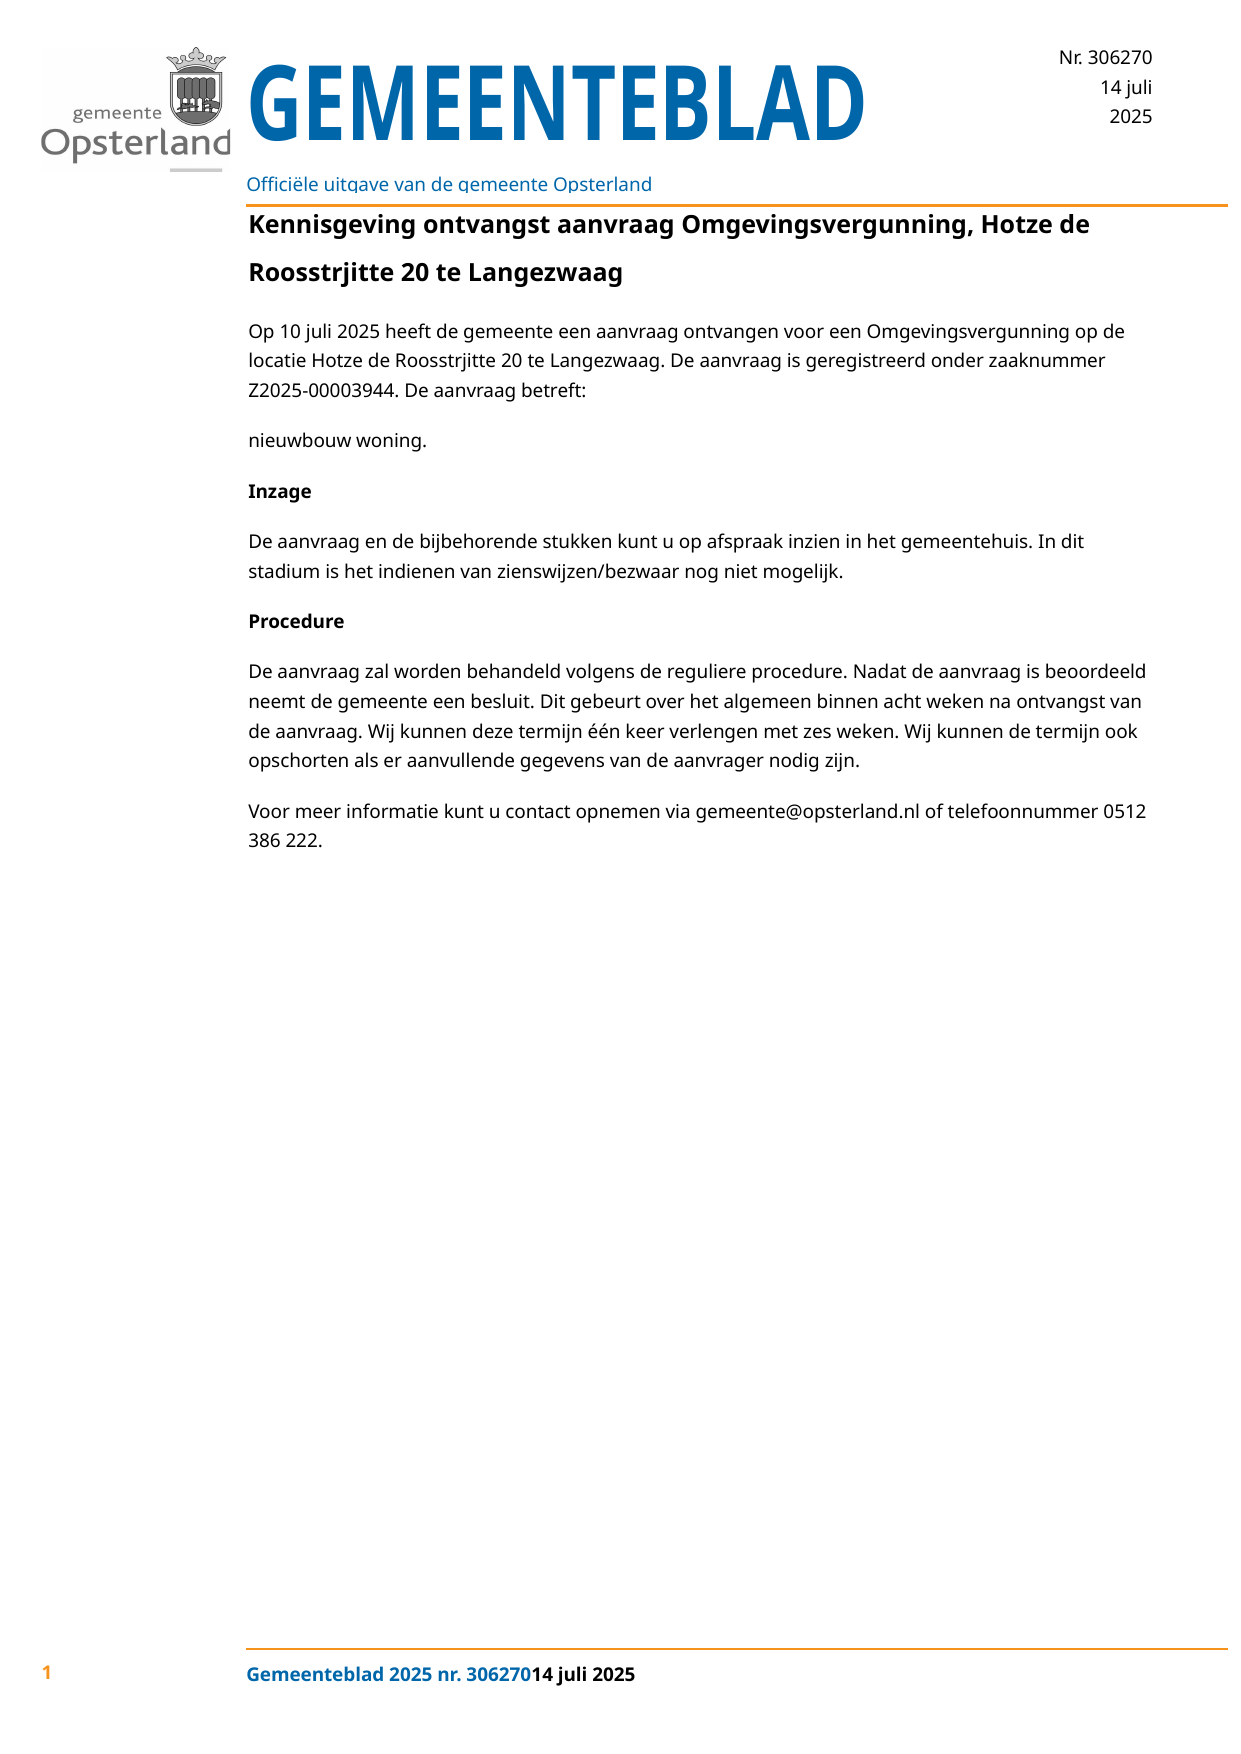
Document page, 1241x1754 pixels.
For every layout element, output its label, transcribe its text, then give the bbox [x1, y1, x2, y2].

text Op 10 juli 2025 heeft de gemeente een aanvraag ontvangen voor een Omgevingsvergunning op de locatie Hotze de Roosstrjitte 20 te Langezwaag. De aanvraag is geregistreerd onder zaaknummer Z2025-00003944. De aanvraag betreft: [248, 318, 1152, 403]
picture [41, 47, 231, 172]
text Kennisgeving ontvangst aanvraag Omgevingsvergunning, Hotze de Roosstrjitte 20 te Langezwaag [248, 207, 1152, 288]
text Inzage [248, 478, 1152, 504]
text Voor meer informatie kunt u contact opnemen via gemeente@opsterland.nl of telefoonnummer 0512 386 222. [248, 798, 1152, 853]
text De aanvraag zal worden behandeld volgens de reguliere procedure. Nadat de aanvraag is beoordeeld neemt de gemeente een besluit. Dit gebeurt over het algemeen binnen acht weken na ontvangst van de aanvraag. Wij kunnen deze termijn één keer verlengen met zes weken. Wij kunnen de termijn ook opschorten als er aanvullende gegevens van de aanvrager nodig zijn. [248, 659, 1152, 773]
text nieuwbouw woning. [248, 427, 1152, 453]
text Procedure [248, 608, 1152, 634]
text De aanvraag en de bijbehorende stukken kunt u op afspraak inzien in het gemeentehuis. In dit stadium is het indienen van zienswijzen/bezwaar nog niet mogelijk. [248, 528, 1152, 584]
